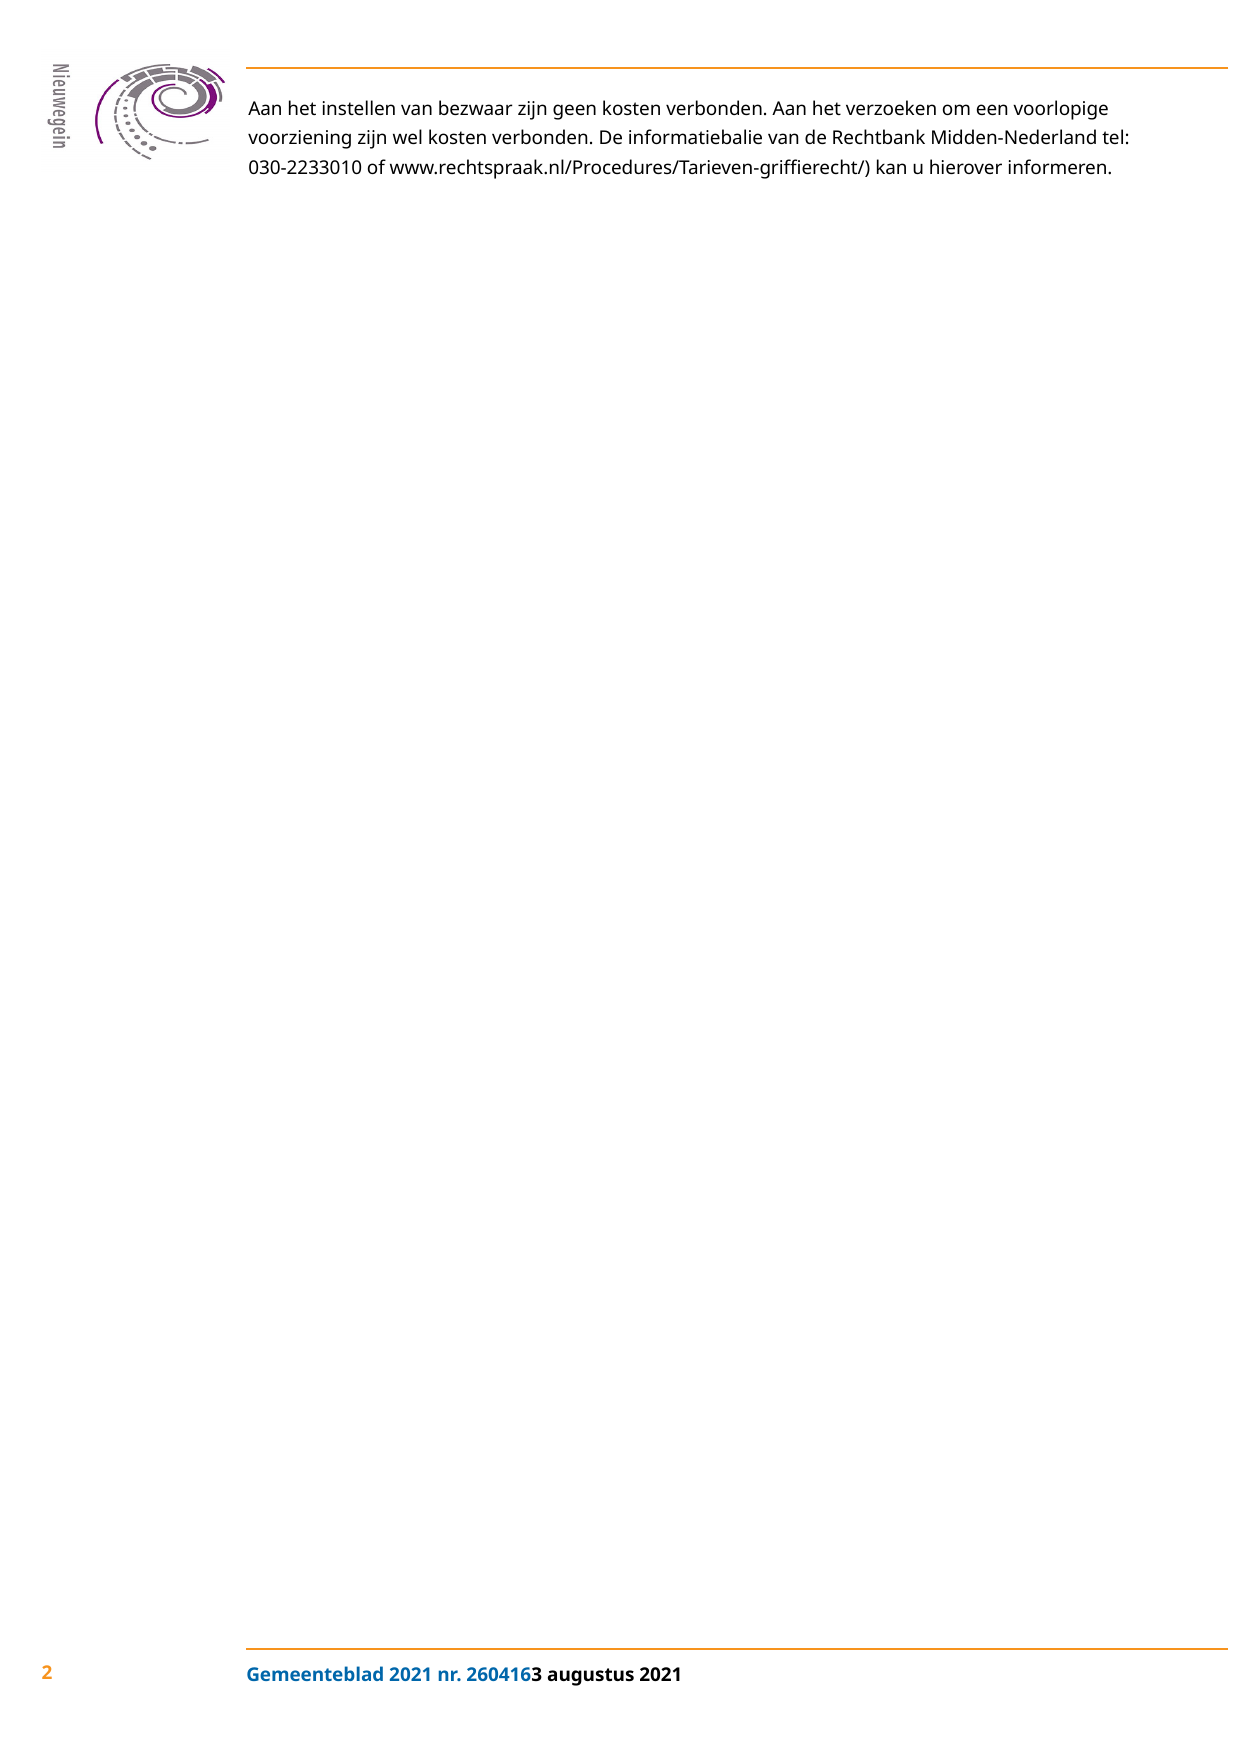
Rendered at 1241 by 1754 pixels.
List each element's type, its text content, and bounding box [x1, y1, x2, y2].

picture [41, 47, 231, 172]
text Aan het instellen van bezwaar zijn geen kosten verbonden. Aan het verzoeken om een voorlopige voorziening zijn wel kosten verbonden. De informatiebalie van de Rechtbank Midden-Nederland tel: 030-2233010 of www.rechtspraak.nl/Procedures/Tarieven-griffierecht/) kan u hierover informeren. [248, 95, 1152, 180]
